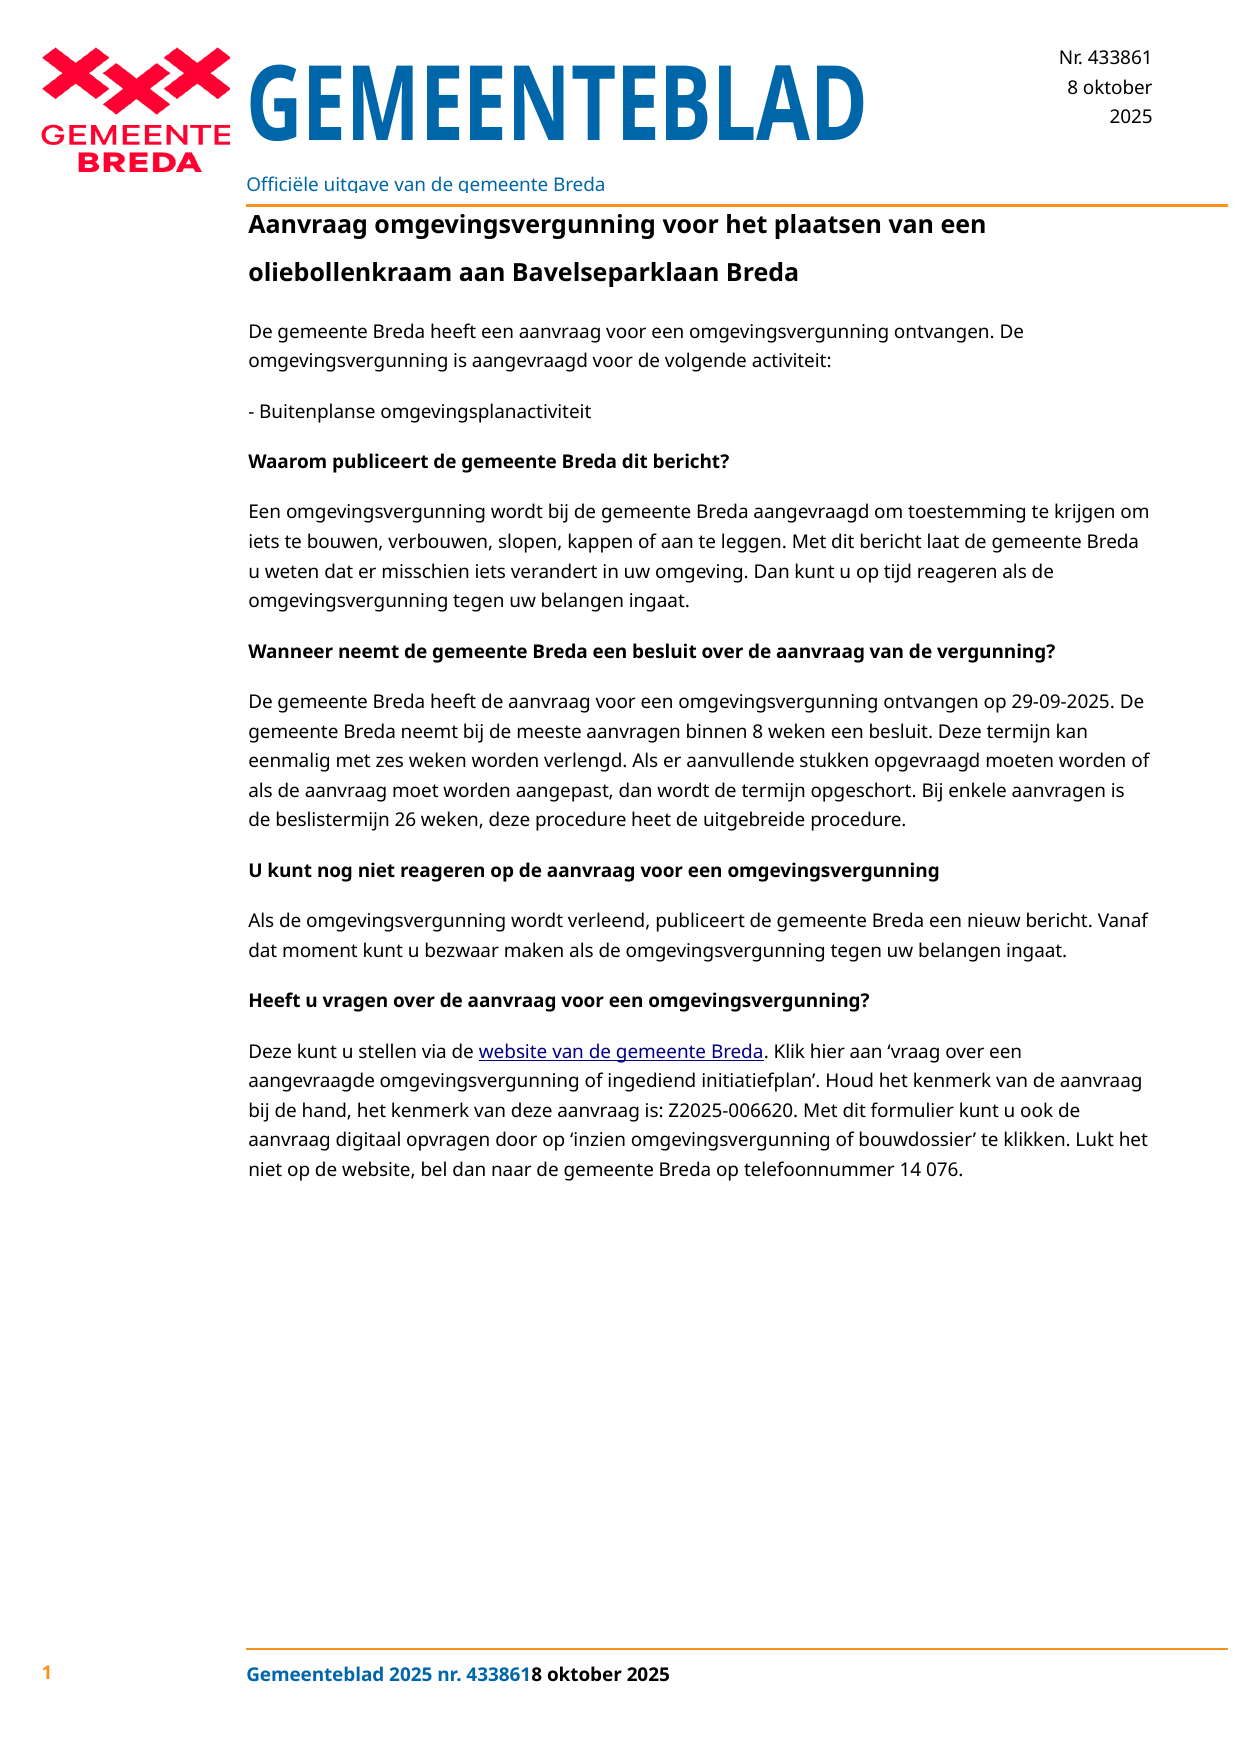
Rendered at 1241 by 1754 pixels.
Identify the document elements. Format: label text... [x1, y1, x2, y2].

text Aanvraag omgevingsvergunning voor het plaatsen van een oliebollenkraam aan Bavelseparklaan Breda [248, 207, 1152, 288]
text Waarom publiceert de gemeente Breda dit bericht? [248, 448, 1152, 474]
text De gemeente Breda heeft de aanvraag voor een omgevingsvergunning ontvangen op 29-09-2025. De gemeente Breda neemt bij de meeste aanvragen binnen 8 weken een besluit. Deze termijn kan eenmalig met zes weken worden verlengd. Als er aanvullende stukken opgevraagd moeten worden of als de aanvraag moet worden aangepast, dan wordt de termijn opgeschort. Bij enkele aanvragen is de beslistermijn 26 weken, deze procedure heet de uitgebreide procedure. [248, 688, 1152, 832]
text Heeft u vragen over de aanvraag voor een omgevingsvergunning? [248, 987, 1152, 1013]
text De gemeente Breda heeft een aanvraag voor een omgevingsvergunning ontvangen. De omgevingsvergunning is aangevraagd voor de volgende activiteit: [248, 318, 1152, 373]
text Als de omgevingsvergunning wordt verleend, publiceert de gemeente Breda een nieuw bericht. Vanaf dat moment kunt u bezwaar maken als de omgevingsvergunning tegen uw belangen ingaat. [248, 907, 1152, 963]
text U kunt nog niet reageren op de aanvraag voor een omgevingsvergunning [248, 857, 1152, 883]
text Deze kunt u stellen via de website van de gemeente Breda. Klik hier aan ‘vraag over een aangevraagde omgevingsvergunning of ingediend initiatiefplan’. Houd het kenmerk van de aanvraag bij de hand, het kenmerk van deze aanvraag is: Z2025-006620. Met dit formulier kunt u ook de aanvraag digitaal opvragen door op ‘inzien omgevingsvergunning of bouwdossier’ te klikken. Lukt het niet op de website, bel dan naar de gemeente Breda op telefoonnummer 14 076. [248, 1038, 1152, 1182]
text Een omgevingsvergunning wordt bij de gemeente Breda aangevraagd om toestemming te krijgen om iets te bouwen, verbouwen, slopen, kappen of aan te leggen. Met dit bericht laat de gemeente Breda u weten dat er misschien iets verandert in uw omgeving. Dan kunt u op tijd reageren als de omgevingsvergunning tegen uw belangen ingaat. [248, 499, 1152, 613]
picture [41, 47, 231, 172]
text Wanneer neemt de gemeente Breda een besluit over de aanvraag van de vergunning? [248, 638, 1152, 664]
text - Buitenplanse omgevingsplanactiviteit [248, 398, 1152, 424]
